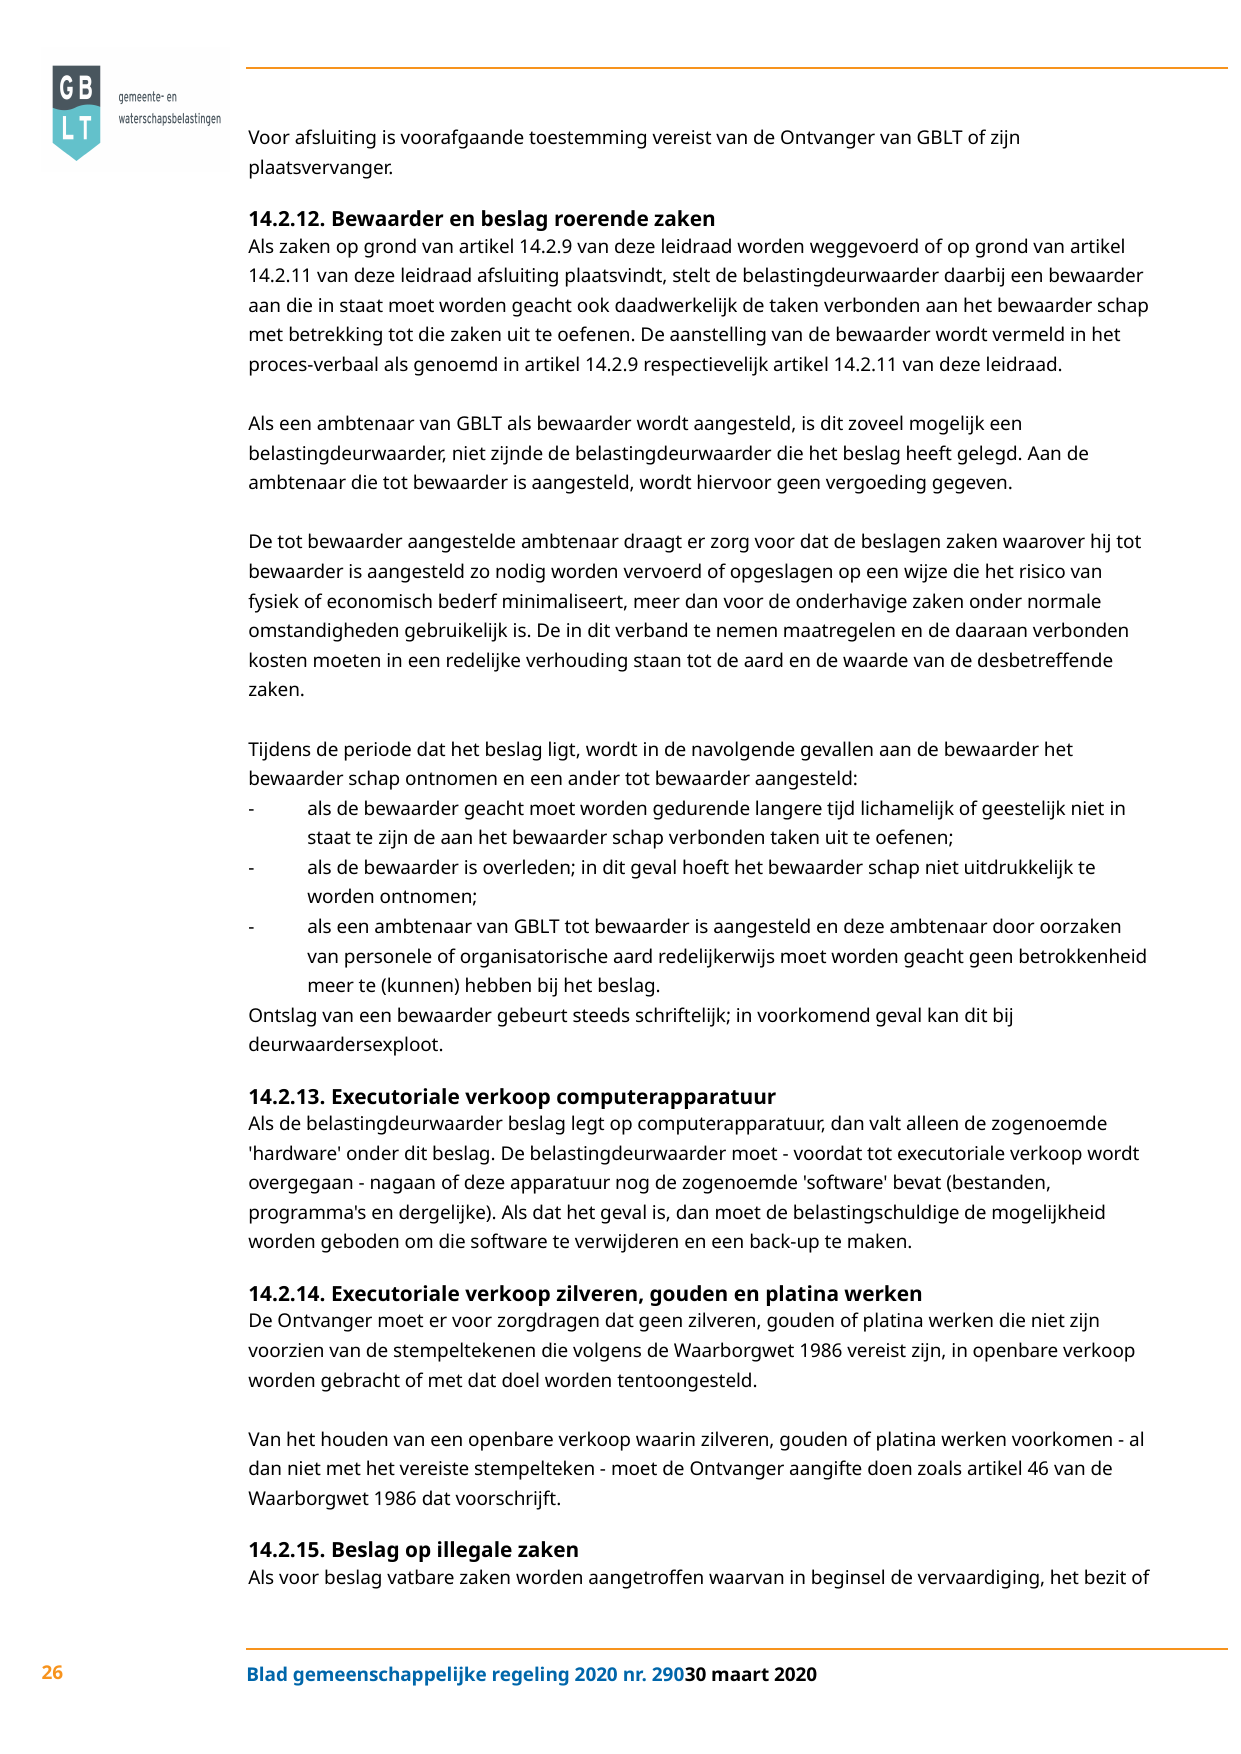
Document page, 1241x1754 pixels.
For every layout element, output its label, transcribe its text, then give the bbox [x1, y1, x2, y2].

text Als zaken op grond van artikel 14.2.9 van deze leidraad worden weggevoerd of op grond van artikel 14.2.11 van deze leidraad afsluiting plaatsvindt, stelt de belastingdeurwaarder daarbij een bewaarder aan die in staat moet worden geacht ook daadwerkelijk de taken verbonden aan het bewaarder schap met betrekking tot die zaken uit te oefenen. De aanstelling van de bewaarder wordt vermeld in het proces-verbaal als genoemd in artikel 14.2.9 respectievelijk artikel 14.2.11 van deze leidraad. [248, 233, 1152, 377]
text De tot bewaarder aangestelde ambtenaar draagt er zorg voor dat de beslagen zaken waarover hij tot bewaarder is aangesteld zo nodig worden vervoerd of opgeslagen op een wijze die het risico van fysiek of economisch bederf minimaliseert, meer dan voor de onderhavige zaken onder normale omstandigheden gebruikelijk is. De in dit verband te nemen maatregelen en de daaraan verbonden kosten moeten in een redelijke verhouding staan tot de aard en de waarde van de desbetreffende zaken. [248, 529, 1152, 702]
list als de bewaarder geacht moet worden gedurende langere tijd lichamelijk of geestelijk niet in staat te zijn de aan het bewaarder schap verbonden taken uit te oefenen; [248, 795, 1152, 850]
list als de bewaarder is overleden; in dit geval hoeft het bewaarder schap niet uitdrukkelijk te worden ontnomen; [248, 854, 1152, 909]
list als een ambtenaar van GBLT tot bewaarder is aangesteld en deze ambtenaar door oorzaken van personele of organisatorische aard redelijkerwijs moet worden geacht geen betrokkenheid meer te (kunnen) hebben bij het beslag. [248, 913, 1152, 998]
text Ontslag van een bewaarder gebeurt steeds schriftelijk; in voorkomend geval kan dit bij deurwaardersexploot. [248, 1002, 1152, 1057]
text 14.2.13. Executoriale verkoop computerapparatuur [248, 1082, 1152, 1110]
text Als de belastingdeurwaarder beslag legt op computerapparatuur, dan valt alleen de zogenoemde 'hardware' onder dit beslag. De belastingdeurwaarder moet - voordat tot executoriale verkoop wordt overgegaan - nagaan of deze apparatuur nog de zogenoemde 'software' bevat (bestanden, programma's en dergelijke). Als dat het geval is, dan moet de belastingschuldige de mogelijkheid worden geboden om die software te verwijderen en een back-up te maken. [248, 1110, 1152, 1254]
text De Ontvanger moet er voor zorgdragen dat geen zilveren, gouden of platina werken die niet zijn voorzien van de stempeltekenen die volgens de Waarborgwet 1986 vereist zijn, in openbare verkoop worden gebracht of met dat doel worden tentoongesteld. [248, 1308, 1152, 1392]
text Voor afsluiting is voorafgaande toestemming vereist van de Ontvanger van GBLT of zijn plaatsvervanger. [248, 124, 1152, 180]
picture [41, 47, 231, 172]
text 14.2.14. Executoriale verkoop zilveren, gouden en platina werken [248, 1279, 1152, 1308]
text 14.2.15. Beslag op illegale zaken [248, 1536, 1152, 1564]
text Van het houden van een openbare verkoop waarin zilveren, gouden of platina werken voorkomen - al dan niet met het vereiste stempelteken - moet de Ontvanger aangifte doen zoals artikel 46 van de Waarborgwet 1986 dat voorschrijft. [248, 1426, 1152, 1511]
text 14.2.12. Bewaarder en beslag roerende zaken [248, 204, 1152, 233]
text Als een ambtenaar van GBLT als bewaarder wordt aangesteld, is dit zoveel mogelijk een belastingdeurwaarder, niet zijnde de belastingdeurwaarder die het beslag heeft gelegd. Aan de ambtenaar die tot bewaarder is aangesteld, wordt hiervoor geen vergoeding gegeven. [248, 410, 1152, 495]
text Tijdens de periode dat het beslag ligt, wordt in de navolgende gevallen aan de bewaarder het bewaarder schap ontnomen en een ander tot bewaarder aangesteld: [248, 736, 1152, 791]
text Als voor beslag vatbare zaken worden aangetroffen waarvan in beginsel de vervaardiging, het bezit of [248, 1564, 1152, 1590]
